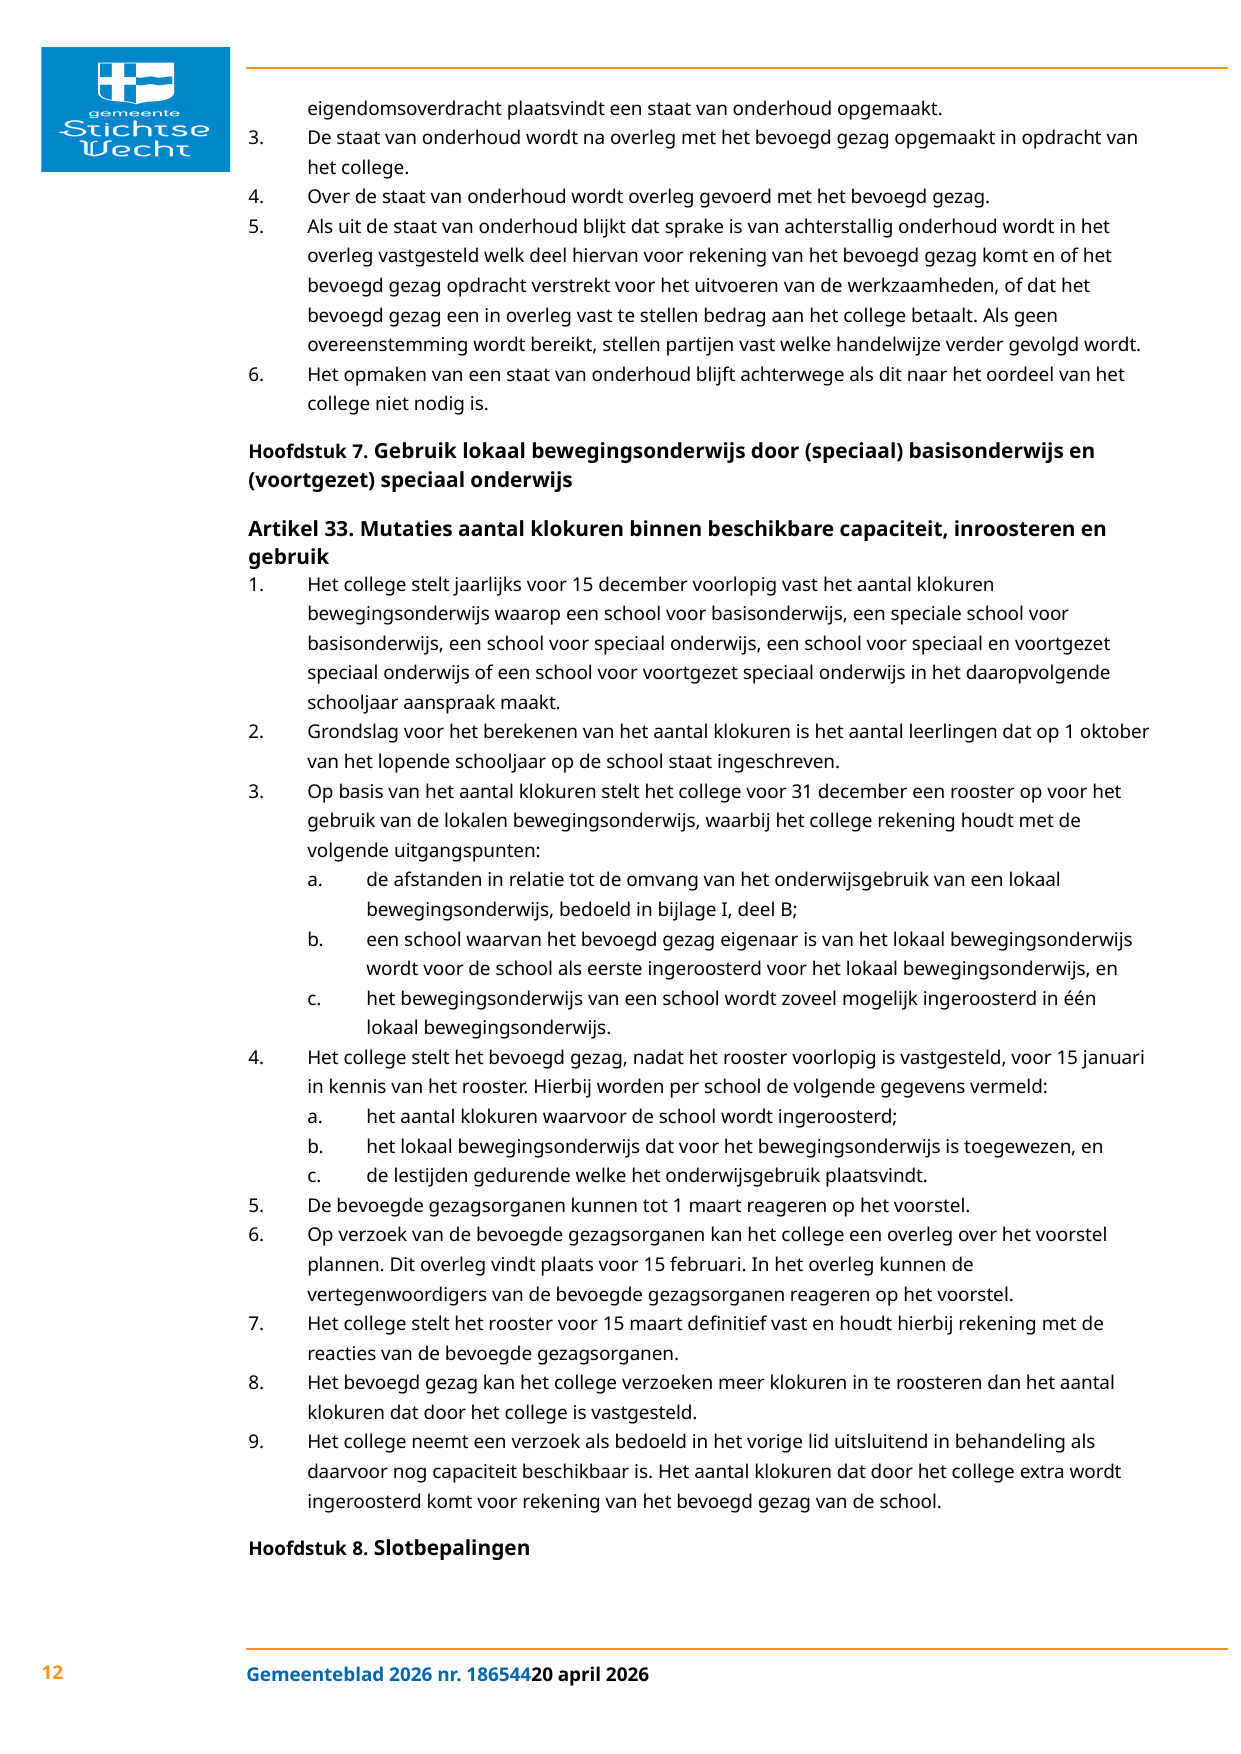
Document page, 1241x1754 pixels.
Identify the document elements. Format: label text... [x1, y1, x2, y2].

list Het bevoegd gezag kan het college verzoeken meer klokuren in te roosteren dan het aantal klokuren dat door het college is vastgesteld. [248, 1369, 1152, 1425]
list een school waarvan het bevoegd gezag eigenaar is van het lokaal bewegingsonderwijs wordt voor de school als eerste ingeroosterd voor het lokaal bewegingsonderwijs, en [307, 926, 1152, 981]
picture [137, 63, 174, 103]
list de lestijden gedurende welke het onderwijsgebruik plaatsvindt. [307, 1162, 1152, 1188]
list eigendomsoverdracht plaatsvindt een staat van onderhoud opgemaakt. [248, 95, 1152, 121]
list Het opmaken van een staat van onderhoud blijft achterwege als dit naar het oordeel van het college niet nodig is. [248, 361, 1152, 416]
list het bewegingsonderwijs van een school wordt zoveel mogelijk ingeroosterd in één lokaal bewegingsonderwijs. [307, 985, 1152, 1040]
list het aantal klokuren waarvoor de school wordt ingeroosterd; [307, 1103, 1152, 1129]
list Grondslag voor het berekenen van het aantal klokuren is het aantal leerlingen dat op 1 oktober van het lopende schooljaar op de school staat ingeschreven. [248, 719, 1152, 774]
list de afstanden in relatie tot de omvang van het onderwijsgebruik van een lokaal bewegingsonderwijs, bedoeld in bijlage I, deel B; [307, 867, 1152, 922]
list het lokaal bewegingsonderwijs dat voor het bewegingsonderwijs is toegewezen, en [307, 1133, 1152, 1159]
picture [99, 63, 135, 101]
list Op basis van het aantal klokuren stelt het college voor 31 december een rooster op voor het gebruik van de lokalen bewegingsonderwijs, waarbij het college rekening houdt met de volgende uitgangspunten: [248, 778, 1152, 863]
text Hoofdstuk 7. Gebruik lokaal bewegingsonderwijs door (speciaal) basisonderwijs en (voortgezet) speciaal onderwijs [248, 436, 1152, 493]
list Het college neemt een verzoek als bedoeld in het vorige lid uitsluitend in behandeling als daarvoor nog capaciteit beschikbaar is. Het aantal klokuren dat door het college extra wordt ingeroosterd komt voor rekening van het bevoegd gezag van de school. [248, 1429, 1152, 1514]
list Over de staat van onderhoud wordt overleg gevoerd met het bevoegd gezag. [248, 183, 1152, 209]
list Op verzoek van de bevoegde gezagsorganen kan het college een overleg over het voorstel plannen. Dit overleg vindt plaats voor 15 februari. In het overleg kunnen de vertegenwoordigers van de bevoegde gezagsorganen reageren op het voorstel. [248, 1222, 1152, 1307]
text Artikel 33. Mutaties aantal klokuren binnen beschikbare capaciteit, inroosteren en gebruik [248, 514, 1152, 571]
list Het college stelt het rooster voor 15 maart definitief vast en houdt hierbij rekening met de reacties van de bevoegde gezagsorganen. [248, 1310, 1152, 1366]
list Als uit de staat van onderhoud blijkt dat sprake is van achterstallig onderhoud wordt in het overleg vastgesteld welk deel hiervan voor rekening van het bevoegd gezag komt en of het bevoegd gezag opdracht verstrekt voor het uitvoeren van de werkzaamheden, of dat het bevoegd gezag een in overleg vast te stellen bedrag aan het college betaalt. Als geen overeenstemming wordt bereikt, stellen partijen vast welke handelwijze verder gevolgd wordt. [248, 213, 1152, 357]
text Hoofdstuk 8. Slotbepalingen [248, 1533, 1152, 1562]
list De staat van onderhoud wordt na overleg met het bevoegd gezag opgemaakt in opdracht van het college. [248, 124, 1152, 180]
list Het college stelt het bevoegd gezag, nadat het rooster voorlopig is vastgesteld, voor 15 januari in kennis van het rooster. Hierbij worden per school de volgende gegevens vermeld: [248, 1044, 1152, 1099]
list Het college stelt jaarlijks voor 15 december voorlopig vast het aantal klokuren bewegingsonderwijs waarop een school voor basisonderwijs, een speciale school voor basisonderwijs, een school voor speciaal onderwijs, een school voor speciaal en voortgezet speciaal onderwijs of een school voor voortgezet speciaal onderwijs in het daaropvolgende schooljaar aanspraak maakt. [248, 571, 1152, 715]
list De bevoegde gezagsorganen kunnen tot 1 maart reageren op het voorstel. [248, 1192, 1152, 1218]
